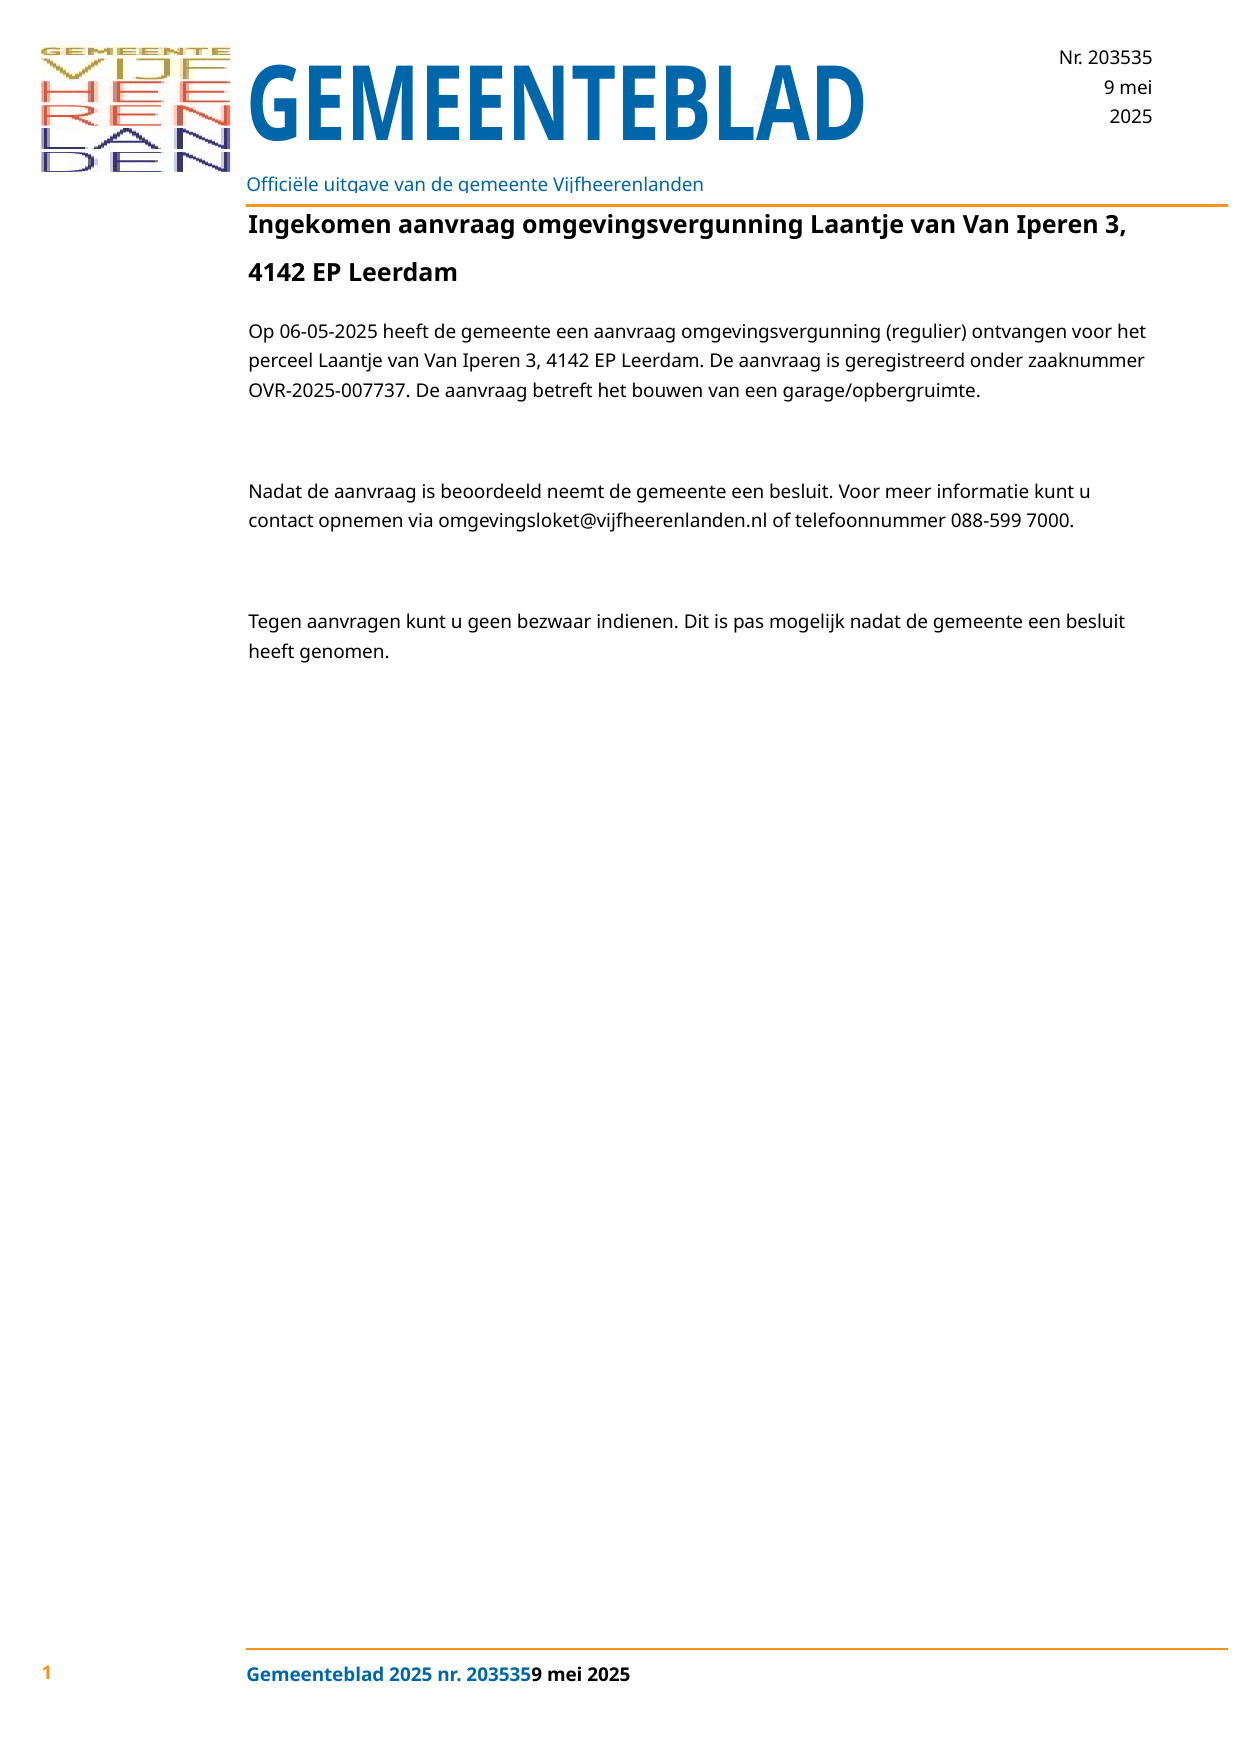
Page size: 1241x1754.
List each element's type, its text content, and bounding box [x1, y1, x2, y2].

text Tegen aanvragen kunt u geen bezwaar indienen. Dit is pas mogelijk nadat de gemeente een besluit heeft genomen. [248, 608, 1152, 664]
text Nadat de aanvraag is beoordeeld neemt de gemeente een besluit. Voor meer informatie kunt u contact opnemen via omgevingsloket@vijfheerenlanden.nl of telefoonnummer 088-599 7000. [248, 478, 1152, 533]
picture [41, 47, 231, 172]
text Op 06-05-2025 heeft de gemeente een aanvraag omgevingsvergunning (regulier) ontvangen voor het perceel Laantje van Van Iperen 3, 4142 EP Leerdam. De aanvraag is geregistreerd onder zaaknummer OVR-2025-007737. De aanvraag betreft het bouwen van een garage/opbergruimte. [248, 318, 1152, 403]
text Ingekomen aanvraag omgevingsvergunning Laantje van Van Iperen 3, 4142 EP Leerdam [248, 207, 1152, 288]
